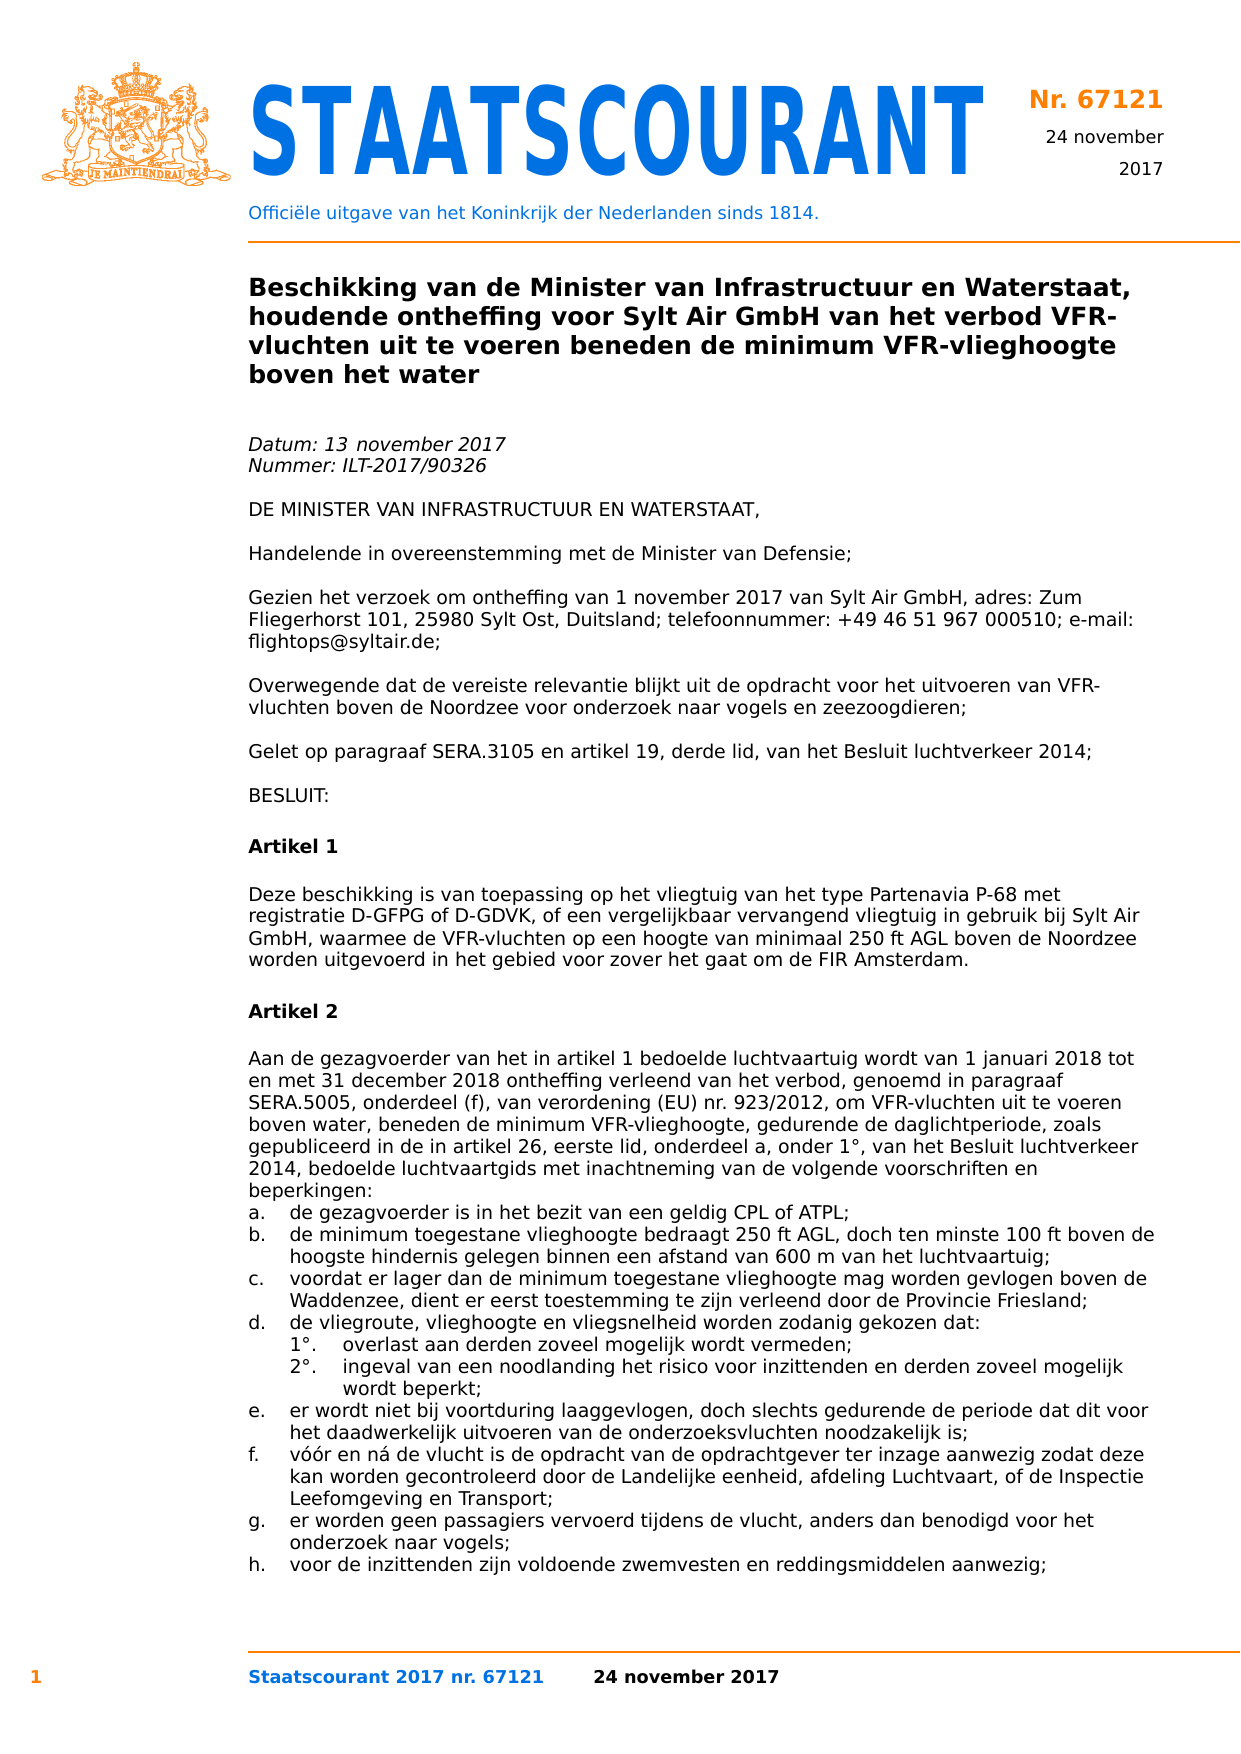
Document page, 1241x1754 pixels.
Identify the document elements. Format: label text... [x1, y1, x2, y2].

table_cell 2017 [998, 153, 1240, 203]
text 1°. overlast aan derden zoveel mogelijk wordt vermeden; [289, 1334, 1163, 1356]
text BESLUIT: [248, 784, 1163, 806]
text Deze beschikking is van toepassing op het vliegtuig van het type Partenavia P-68 met registratie D-GFPG of D-GDVK, of een vergelijkbaar vervangend vliegtuig in gebruik bij Sylt Air GmbH, waarmee de VFR-vluchten op een hoogte van minimaal 250 ft AGL boven de Noordzee worden uitgevoerd in het gebied voor zover het gaat om de FIR Amsterdam. [248, 883, 1163, 971]
text Handelende in overeenstemming met de Minister van Defensie; [248, 543, 1163, 565]
text Gezien het verzoek om ontheffing van 1 november 2017 van Sylt Air GmbH, adres: Zum Fliegerhorst 101, 25980 Sylt Ost, Duitsland; telefoonnummer: +49 46 51 967 000510; e-mail: flightops@syltair.de; [248, 587, 1163, 653]
table_header STAATSCOURANT [248, 62, 998, 203]
text Nummer: ILT-2017/90326 [248, 455, 1163, 477]
table_header [25, 62, 248, 241]
text Datum: 13 november 2017 [248, 433, 1163, 455]
picture [41, 62, 231, 186]
table_header Nr. 67121 [998, 62, 1240, 121]
text Gelet op paragraaf SERA.3105 en artikel 19, derde lid, van het Besluit luchtverkeer 2014; [248, 741, 1163, 763]
text DE MINISTER VAN INFRASTRUCTUUR EN WATERSTAAT, [248, 499, 1163, 521]
text b. de minimum toegestane vlieghoogte bedraagt 250 ft AGL, doch ten minste 100 ft boven de hoogste hindernis gelegen binnen een afstand van 600 m van het luchtvaartuig; [248, 1224, 1163, 1268]
text 2°. ingeval van een noodlanding het risico voor inzittenden en derden zoveel mogelijk wordt beperkt; [289, 1356, 1163, 1400]
text g. er worden geen passagiers vervoerd tijdens de vlucht, anders dan benodigd voor het onderzoek naar vogels; [248, 1510, 1163, 1554]
text d. de vliegroute, vlieghoogte en vliegsnelheid worden zodanig gekozen dat: [248, 1312, 1163, 1334]
text f. vóór en ná de vlucht is de opdracht van de opdrachtgever ter inzage aanwezig zodat deze kan worden gecontroleerd door de Landelijke eenheid, afdeling Luchtvaart, of de Inspectie Leefomgeving en Transport; [248, 1444, 1163, 1510]
subtitle Artikel 1 [248, 836, 1163, 858]
text a. de gezagvoerder is in het bezit van een geldig CPL of ATPL; [248, 1202, 1163, 1224]
table_cell 24 november [998, 121, 1240, 153]
text Aan de gezagvoerder van het in artikel 1 bedoelde luchtvaartuig wordt van 1 januari 2018 tot en met 31 december 2018 ontheffing verleend van het verbod, genoemd in paragraaf SERA.5005, onderdeel (f), van verordening (EU) nr. 923/2012, om VFR-vluchten uit te voeren boven water, beneden de minimum VFR-vlieghoogte, gedurende de daglichtperiode, zoals gepubliceerd in de in artikel 26, eerste lid, onderdeel a, onder 1°, van het Besluit luchtverkeer 2014, bedoelde luchtvaartgids met inachtneming van de volgende voorschriften en beperkingen: [248, 1048, 1163, 1202]
subtitle Artikel 2 [248, 1001, 1163, 1023]
text e. er wordt niet bij voortduring laaggevlogen, doch slechts gedurende de periode dat dit voor het daadwerkelijk uitvoeren van de onderzoeksvluchten noodzakelijk is; [248, 1400, 1163, 1444]
text h. voor de inzittenden zijn voldoende zwemvesten en reddingsmiddelen aanwezig; [248, 1554, 1163, 1576]
text c. voordat er lager dan de minimum toegestane vlieghoogte mag worden gevlogen boven de Waddenzee, dient er eerst toestemming te zijn verleend door de Provincie Friesland; [248, 1268, 1163, 1312]
table_cell Officiële uitgave van het Koninkrijk der Nederlanden sinds 1814. [248, 203, 1240, 241]
subtitle Beschikking van de Minister van Infrastructuur en Waterstaat, houdende ontheffing voor Sylt Air GmbH van het verbod VFR-vluchten uit te voeren beneden de minimum VFR-vlieghoogte boven het water [248, 273, 1163, 390]
text Overwegende dat de vereiste relevantie blijkt uit de opdracht voor het uitvoeren van VFR-vluchten boven de Noordzee voor onderzoek naar vogels en zeezoogdieren; [248, 675, 1163, 719]
